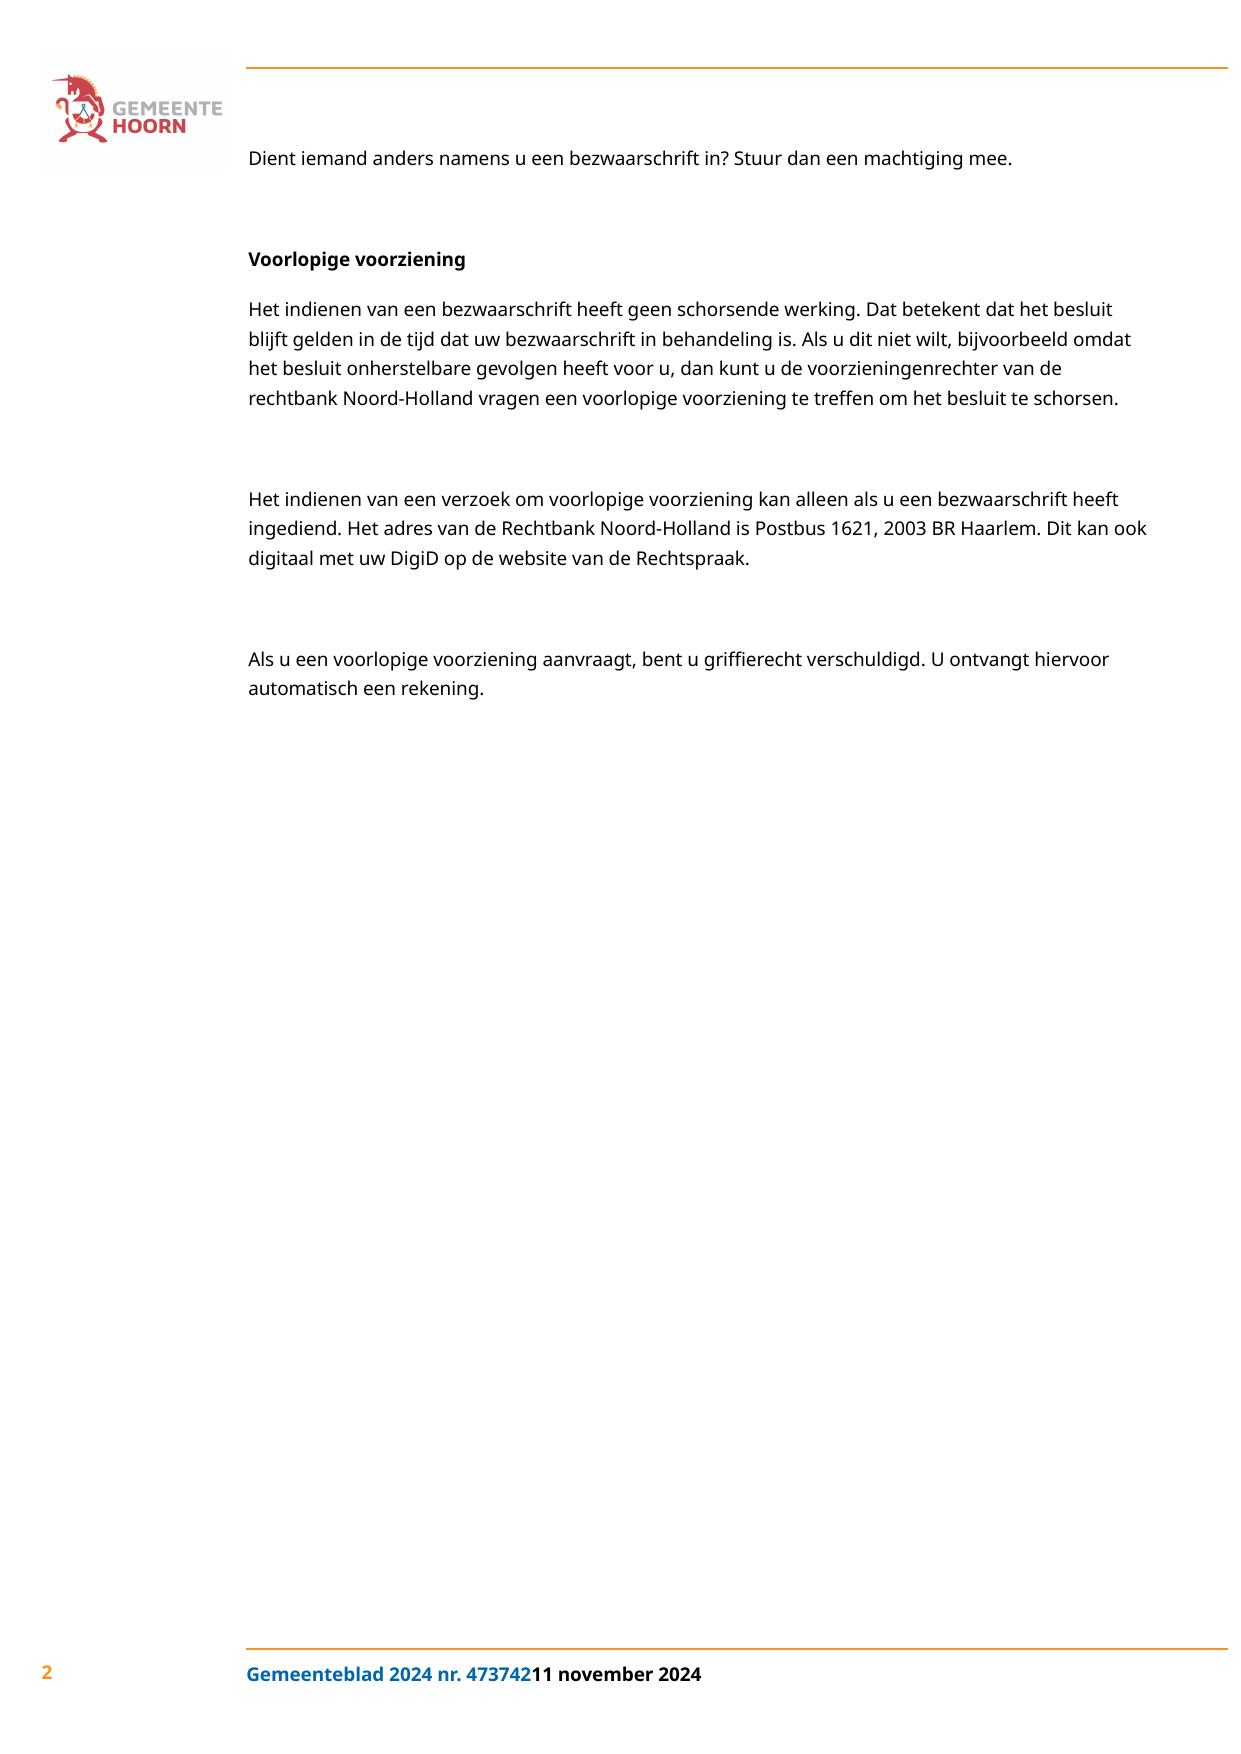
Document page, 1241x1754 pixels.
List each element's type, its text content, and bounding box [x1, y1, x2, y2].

text Voorlopige voorziening [248, 246, 1152, 272]
text Het indienen van een verzoek om voorlopige voorziening kan alleen als u een bezwaarschrift heeft ingediend. Het adres van de Rechtbank Noord-Holland is Postbus 1621, 2003 BR Haarlem. Dit kan ook digitaal met uw DigiD op de website van de Rechtspraak. [248, 486, 1152, 571]
text Het indienen van een bezwaarschrift heeft geen schorsende werking. Dat betekent dat het besluit blijft gelden in de tijd dat uw bezwaarschrift in behandeling is. Als u dit niet wilt, bijvoorbeeld omdat het besluit onherstelbare gevolgen heeft voor u, dan kunt u de voorzieningenrechter van de rechtbank Noord-Holland vragen een voorlopige voorziening te treffen om het besluit te schorsen. [248, 296, 1152, 411]
text Dient iemand anders namens u een bezwaarschrift in? Stuur dan een machtiging mee. [248, 145, 1152, 171]
picture [41, 47, 231, 172]
text Als u een voorlopige voorziening aanvraagt, bent u griffierecht verschuldigd. U ontvangt hiervoor automatisch een rekening. [248, 646, 1152, 701]
